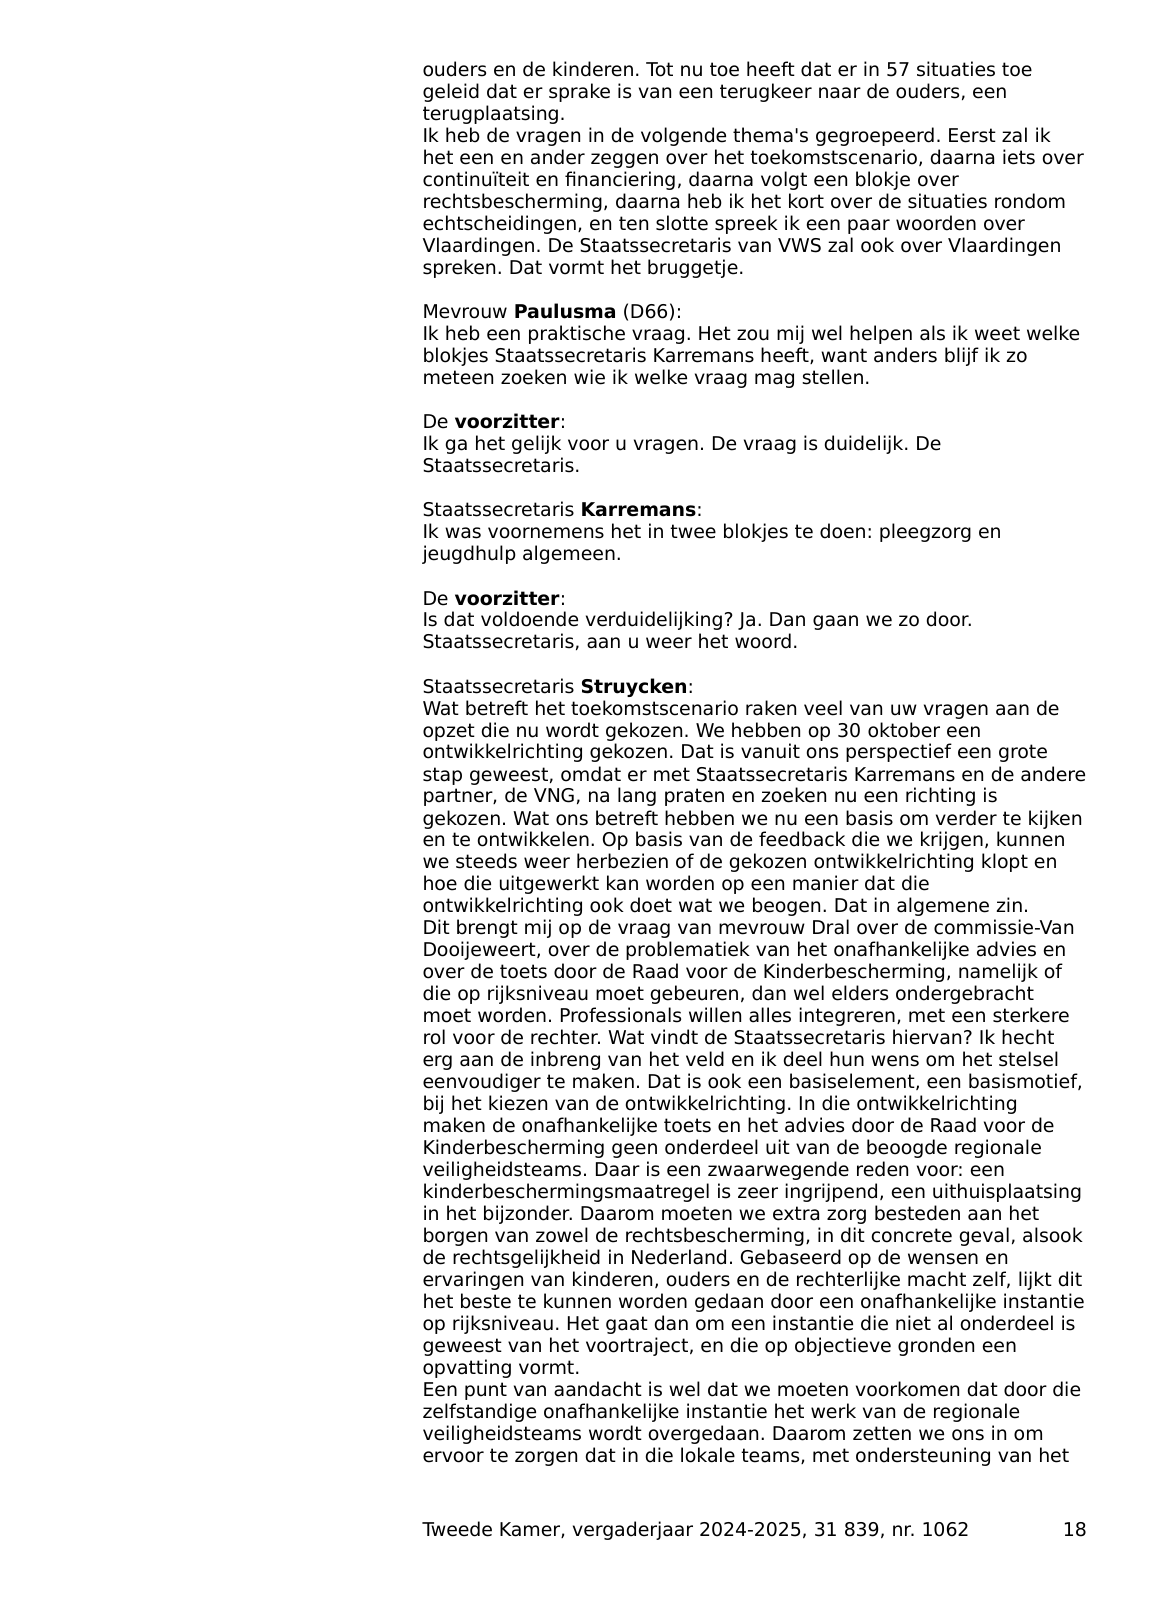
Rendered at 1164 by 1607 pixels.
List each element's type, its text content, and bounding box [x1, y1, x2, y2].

text Staatssecretaris Struycken: [422, 676, 1087, 697]
text Is dat voldoende verduidelijking? Ja. Dan gaan we zo door. Staatssecretaris, aan u weer het woord. [422, 609, 1087, 653]
text Staatssecretaris Karremans: [422, 499, 1087, 521]
text Ik was voornemens het in twee blokjes te doen: pleegzorg en jeugdhulp algemeen. [422, 521, 1087, 565]
text Ik heb de vragen in de volgende thema's gegroepeerd. Eerst zal ik het een en ander zeggen over het toekomstscenario, daarna iets over continuïteit en financiering, daarna volgt een blokje over rechtsbescherming, daarna heb ik het kort over de situaties rondom echtscheidingen, en ten slotte spreek ik een paar woorden over Vlaardingen. De Staatssecretaris van VWS zal ook over Vlaardingen spreken. Dat vormt het bruggetje. [422, 125, 1087, 279]
text Mevrouw Paulusma (D66): [422, 301, 1087, 323]
text Ik heb een praktische vraag. Het zou mij wel helpen als ik weet welke blokjes Staatssecretaris Karremans heeft, want anders blijf ik zo meteen zoeken wie ik welke vraag mag stellen. [422, 323, 1087, 389]
text Wat betreft het toekomstscenario raken veel van uw vragen aan de opzet die nu wordt gekozen. We hebben op 30 oktober een ontwikkelrichting gekozen. Dat is vanuit ons perspectief een grote stap geweest, omdat er met Staatssecretaris Karremans en de andere partner, de VNG, na lang praten en zoeken nu een richting is gekozen. Wat ons betreft hebben we nu een basis om verder te kijken en te ontwikkelen. Op basis van de feedback die we krijgen, kunnen we steeds weer herbezien of de gekozen ontwikkelrichting klopt en hoe die uitgewerkt kan worden op een manier dat die ontwikkelrichting ook doet wat we beogen. Dat in algemene zin. [422, 697, 1087, 917]
text Een punt van aandacht is wel dat we moeten voorkomen dat door die zelfstandige onafhankelijke instantie het werk van de regionale veiligheidsteams wordt overgedaan. Daarom zetten we ons in om ervoor te zorgen dat in die lokale teams, met ondersteuning van het [422, 1379, 1087, 1467]
text De voorzitter: [422, 411, 1087, 433]
text Dit brengt mij op de vraag van mevrouw Dral over de commissie-Van Dooijeweert, over de problematiek van het onafhankelijke advies en over de toets door de Raad voor de Kinderbescherming, namelijk of die op rijksniveau moet gebeuren, dan wel elders ondergebracht moet worden. Professionals willen alles integreren, met een sterkere rol voor de rechter. Wat vindt de Staatssecretaris hiervan? Ik hecht erg aan de inbreng van het veld en ik deel hun wens om het stelsel eenvoudiger te maken. Dat is ook een basiselement, een basismotief, bij het kiezen van de ontwikkelrichting. In die ontwikkelrichting maken de onafhankelijke toets en het advies door de Raad voor de Kinderbescherming geen onderdeel uit van de beoogde regionale veiligheidsteams. Daar is een zwaarwegende reden voor: een kinderbeschermingsmaatregel is zeer ingrijpend, een uithuisplaatsing in het bijzonder. Daarom moeten we extra zorg besteden aan het borgen van zowel de rechtsbescherming, in dit concrete geval, alsook de rechtsgelijkheid in Nederland. Gebaseerd op de wensen en ervaringen van kinderen, ouders en de rechterlijke macht zelf, lijkt dit het beste te kunnen worden gedaan door een onafhankelijke instantie op rijksniveau. Het gaat dan om een instantie die niet al onderdeel is geweest van het voortraject, en die op objectieve gronden een opvatting vormt. [422, 917, 1087, 1379]
text De voorzitter: [422, 587, 1087, 609]
text Ik ga het gelijk voor u vragen. De vraag is duidelijk. De Staatssecretaris. [422, 433, 1087, 477]
text ouders en de kinderen. Tot nu toe heeft dat er in 57 situaties toe geleid dat er sprake is van een terugkeer naar de ouders, een terugplaatsing. [422, 59, 1087, 125]
